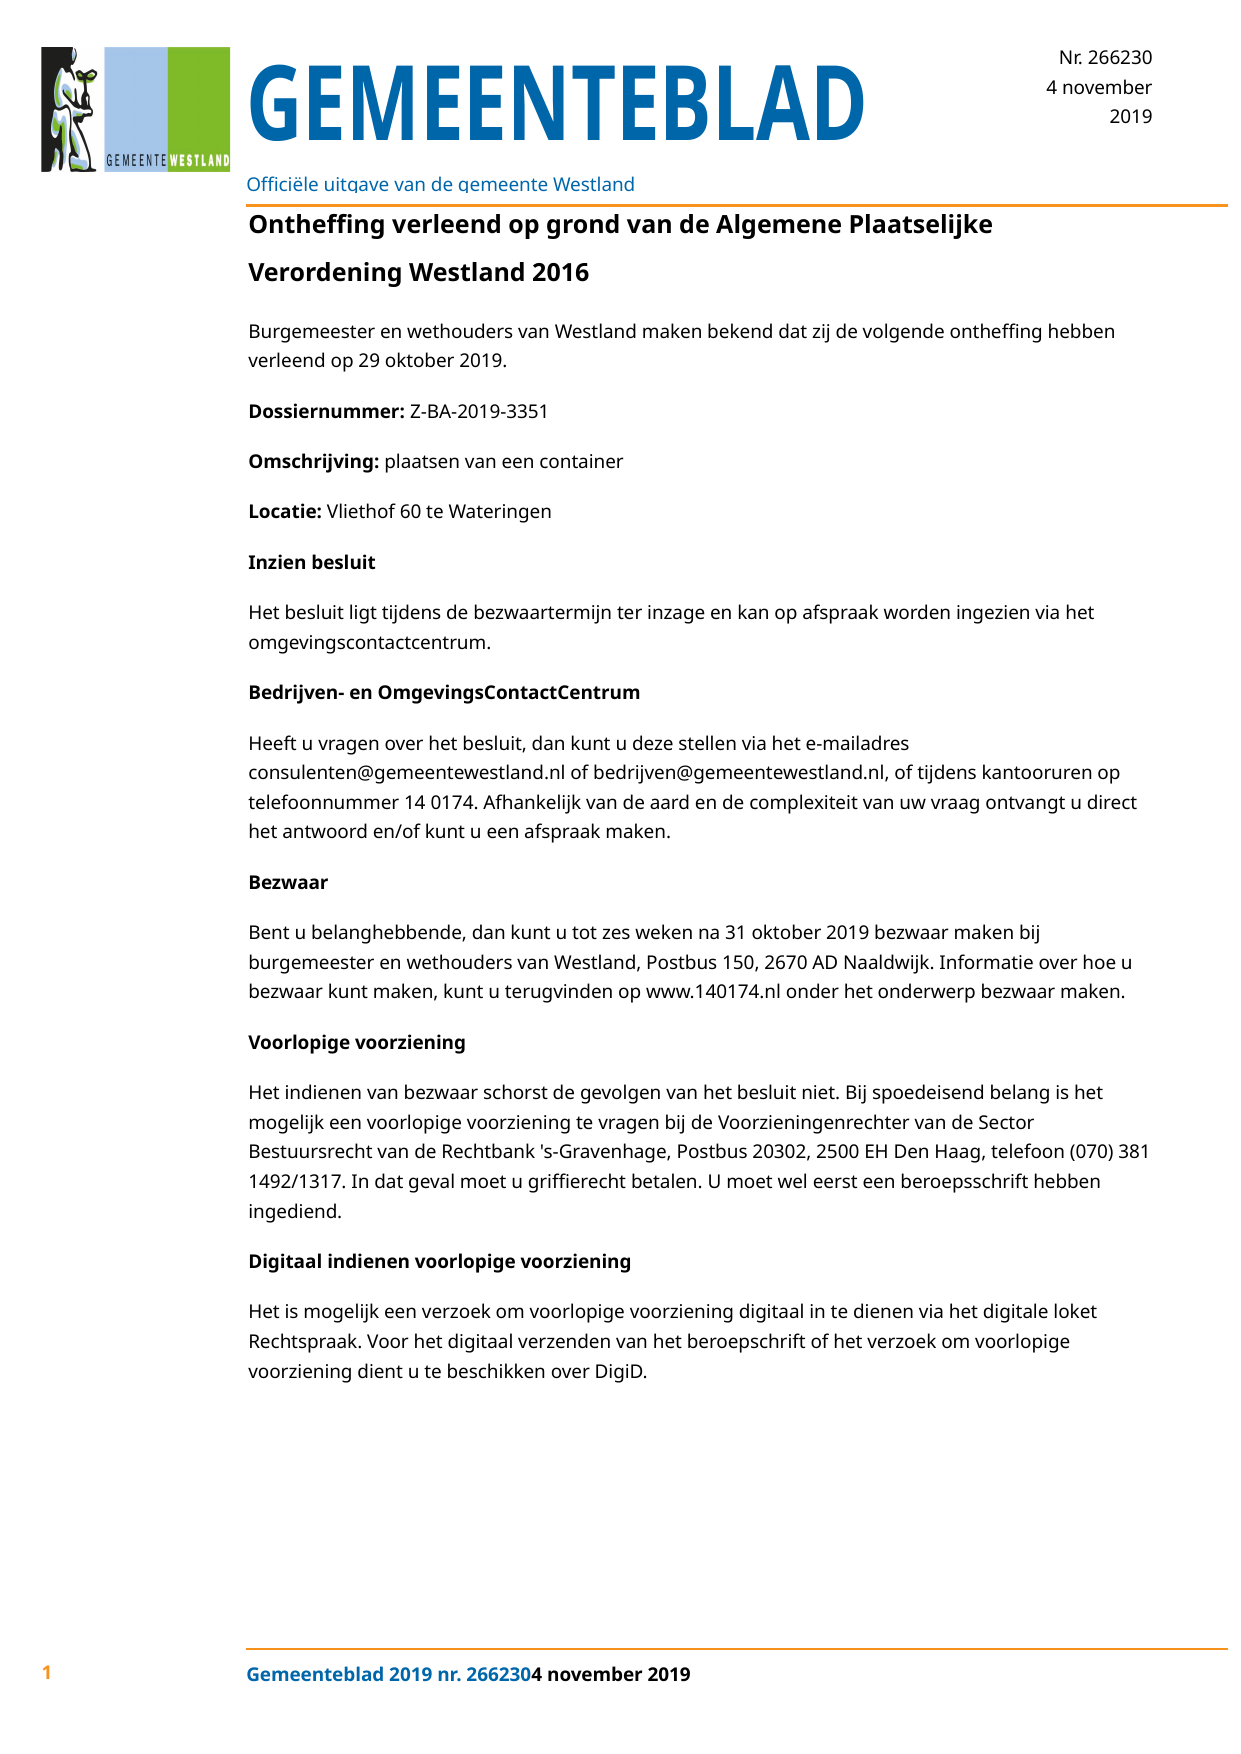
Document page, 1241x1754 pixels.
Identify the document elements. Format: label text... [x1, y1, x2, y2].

text Inzien besluit [248, 549, 1152, 575]
text Het indienen van bezwaar schorst de gevolgen van het besluit niet. Bij spoedeisend belang is het mogelijk een voorlopige voorziening te vragen bij de Voorzieningenrechter van de Sector Bestuursrecht van de Rechtbank 's-Gravenhage, Postbus 20302, 2500 EH Den Haag, telefoon (070) 381 1492/1317. In dat geval moet u griffierecht betalen. U moet wel eerst een beroepsschrift hebben ingediend. [248, 1079, 1152, 1224]
text Bent u belanghebbende, dan kunt u tot zes weken na 31 oktober 2019 bezwaar maken bij burgemeester en wethouders van Westland, Postbus 150, 2670 AD Naaldwijk. Informatie over hoe u bezwaar kunt maken, kunt u terugvinden op www.140174.nl onder het onderwerp bezwaar maken. [248, 919, 1152, 1004]
text Locatie: Vliethof 60 te Wateringen [248, 499, 1152, 524]
text Het besluit ligt tijdens de bezwaartermijn ter inzage en kan op afspraak worden ingezien via het omgevingscontactcentrum. [248, 599, 1152, 655]
text Heeft u vragen over het besluit, dan kunt u deze stellen via het e-mailadres consulenten@gemeentewestland.nl of bedrijven@gemeentewestland.nl, of tijdens kantooruren op telefoonnummer 14 0174. Afhankelijk van de aard en de complexiteit van uw vraag ontvangt u direct het antwoord en/of kunt u een afspraak maken. [248, 730, 1152, 844]
text Dossiernummer: Z-BA-2019-3351 [248, 398, 1152, 424]
text Omschrijving: plaatsen van een container [248, 448, 1152, 474]
text Bedrijven- en OmgevingsContactCentrum [248, 679, 1152, 705]
text Digitaal indienen voorlopige voorziening [248, 1248, 1152, 1274]
text Voorlopige voorziening [248, 1029, 1152, 1055]
text Burgemeester en wethouders van Westland maken bekend dat zij de volgende ontheffing hebben verleend op 29 oktober 2019. [248, 318, 1152, 373]
text Ontheffing verleend op grond van de Algemene Plaatselijke Verordening Westland 2016 [248, 207, 1152, 288]
picture [41, 47, 231, 172]
text Het is mogelijk een verzoek om voorlopige voorziening digitaal in te dienen via het digitale loket Rechtspraak. Voor het digitaal verzenden van het beroepschrift of het verzoek om voorlopige voorziening dient u te beschikken over DigiD. [248, 1299, 1152, 1384]
text Bezwaar [248, 869, 1152, 895]
